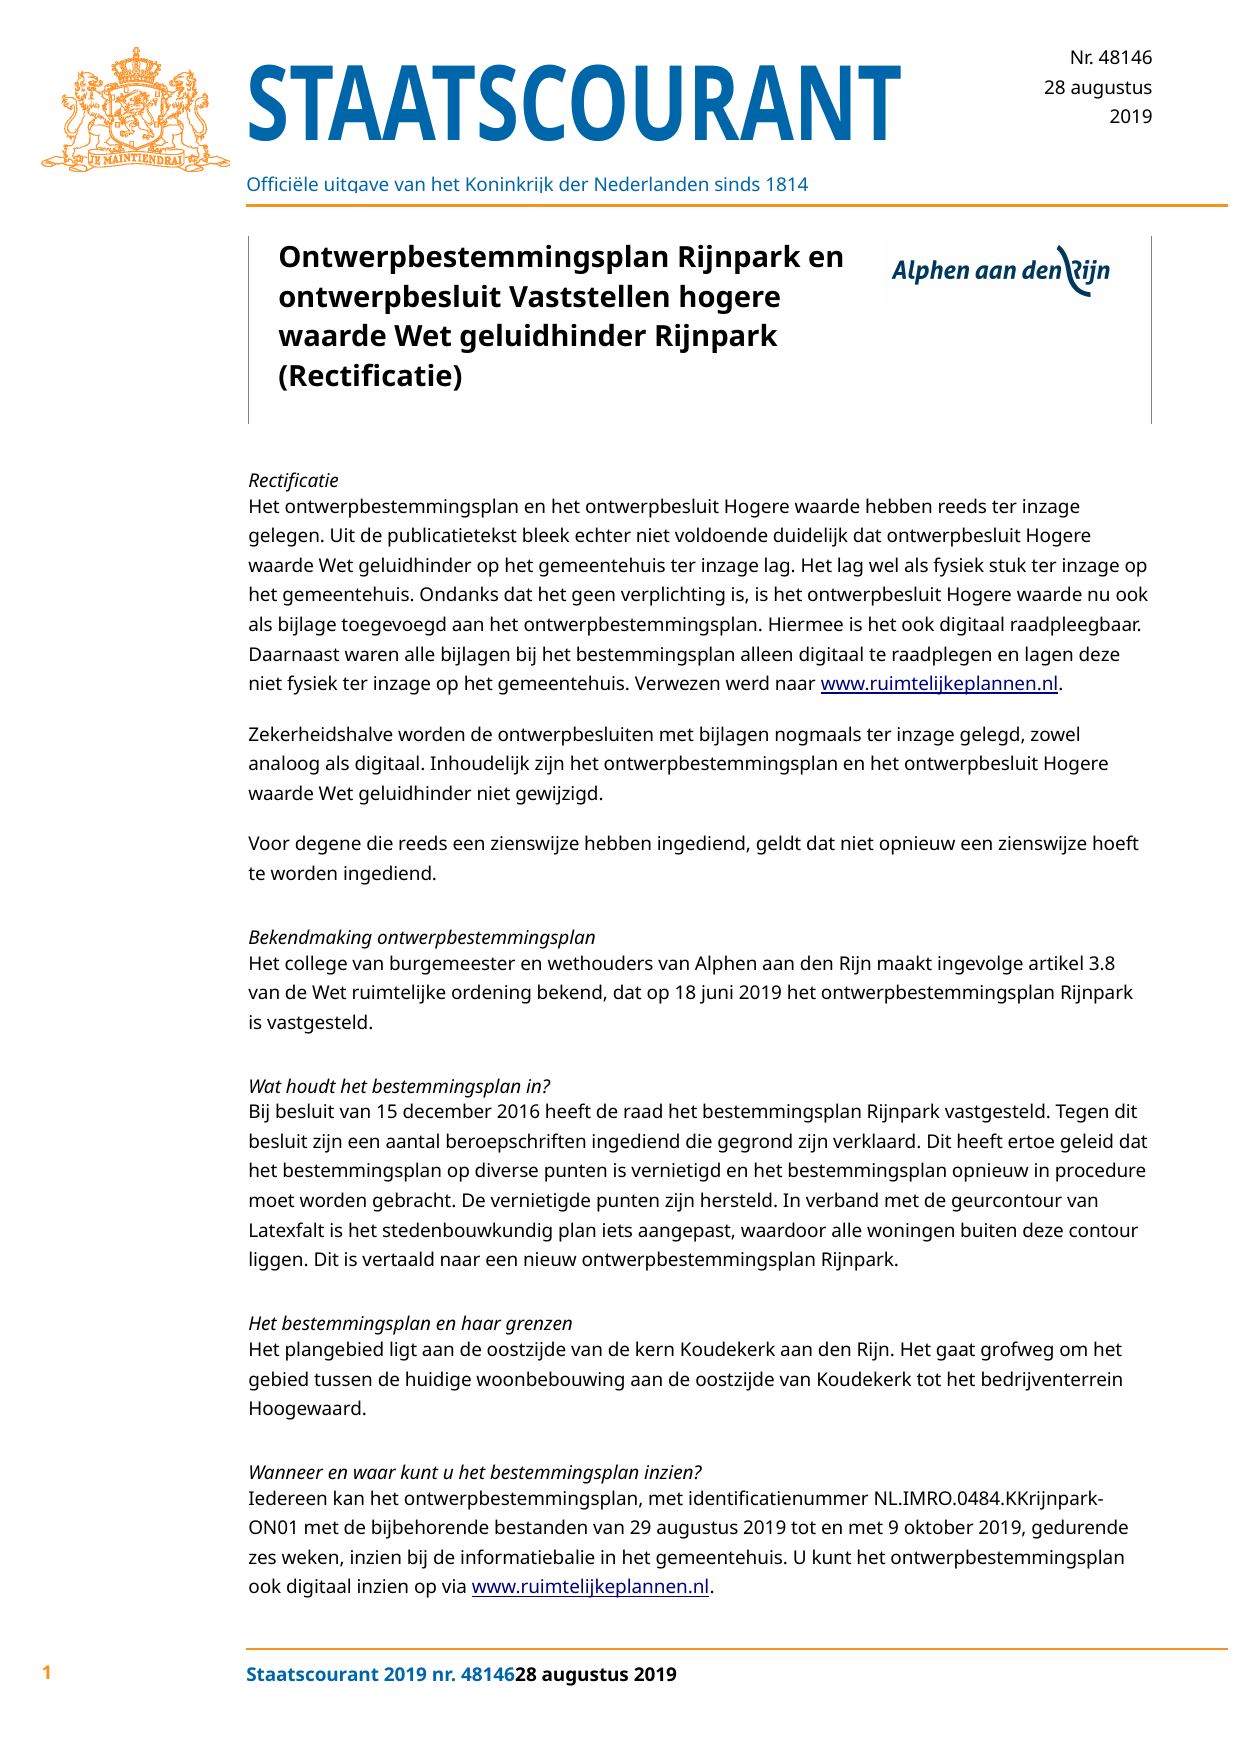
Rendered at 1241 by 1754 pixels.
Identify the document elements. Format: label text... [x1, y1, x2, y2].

text Het ontwerpbestemmingsplan en het ontwerpbesluit Hogere waarde hebben reeds ter inzage gelegen. Uit de publicatietekst bleek echter niet voldoende duidelijk dat ontwerpbesluit Hogere waarde Wet geluidhinder op het gemeentehuis ter inzage lag. Het lag wel als fysiek stuk ter inzage op het gemeentehuis. Ondanks dat het geen verplichting is, is het ontwerpbesluit Hogere waarde nu ook als bijlage toegevoegd aan het ontwerpbestemmingsplan. Hiermee is het ook digitaal raadpleegbaar. Daarnaast waren alle bijlagen bij het bestemmingsplan alleen digitaal te raadplegen en lagen deze niet fysiek ter inzage op het gemeentehuis. Verwezen werd naar www.ruimtelijkeplannen.nl. [248, 493, 1152, 696]
table_header [850, 236, 1151, 424]
text Bekendmaking ontwerpbestemmingsplan [248, 924, 1152, 950]
text Voor degene die reeds een zienswijze hebben ingediend, geldt dat niet opnieuw een zienswijze hoeft te worden ingediend. [248, 830, 1152, 886]
text Zekerheidshalve worden de ontwerpbesluiten met bijlagen nogmaals ter inzage gelegd, zowel analoog als digitaal. Inhoudelijk zijn het ontwerpbestemmingsplan en het ontwerpbesluit Hogere waarde Wet geluidhinder niet gewijzigd. [248, 721, 1152, 806]
text Iedereen kan het ontwerpbestemmingsplan, met identificatienummer NL.IMRO.0484.KKrijnpark-ON01 met de bijbehorende bestanden van 29 augustus 2019 tot en met 9 oktober 2019, gedurende zes weken, inzien bij de informatiebalie in het gemeentehuis. U kunt het ontwerpbestemmingsplan ook digitaal inzien op via www.ruimtelijkeplannen.nl. [248, 1485, 1152, 1599]
picture [41, 47, 231, 172]
text Bij besluit van 15 december 2016 heeft de raad het bestemmingsplan Rijnpark vastgesteld. Tegen dit besluit zijn een aantal beroepschriften ingediend die gegrond zijn verklaard. Dit heeft ertoe geleid dat het bestemmingsplan op diverse punten is vernietigd en het bestemmingsplan opnieuw in procedure moet worden gebracht. De vernietigde punten zijn hersteld. In verband met de geurcontour van Latexfalt is het stedenbouwkundig plan iets aangepast, waardoor alle woningen buiten deze contour liggen. Dit is vertaald naar een nieuw ontwerpbestemmingsplan Rijnpark. [248, 1098, 1152, 1272]
text Het plangebied ligt aan de oostzijde van de kern Koudekerk aan den Rijn. Het gaat grofweg om het gebied tussen de huidige woonbebouwing aan de oostzijde van Koudekerk tot het bedrijventerrein Hoogewaard. [248, 1336, 1152, 1421]
picture [882, 236, 1119, 306]
text Het bestemmingsplan en haar grenzen [248, 1310, 1152, 1336]
text Wat houdt het bestemmingsplan in? [248, 1073, 1152, 1098]
text Rectificatie [248, 467, 1152, 493]
text Het college van burgemeester en wethouders van Alphen aan den Rijn maakt ingevolge artikel 3.8 van de Wet ruimtelijke ordening bekend, dat op 18 juni 2019 het ontwerpbestemmingsplan Rijnpark is vastgesteld. [248, 950, 1152, 1034]
table_header Ontwerpbestemmingsplan Rijnpark en ontwerpbesluit Vaststellen hogere waarde Wet geluidhinder Rijnpark (Rectificatie) [249, 236, 850, 424]
text Wanneer en waar kunt u het bestemmingsplan inzien? [248, 1459, 1152, 1485]
